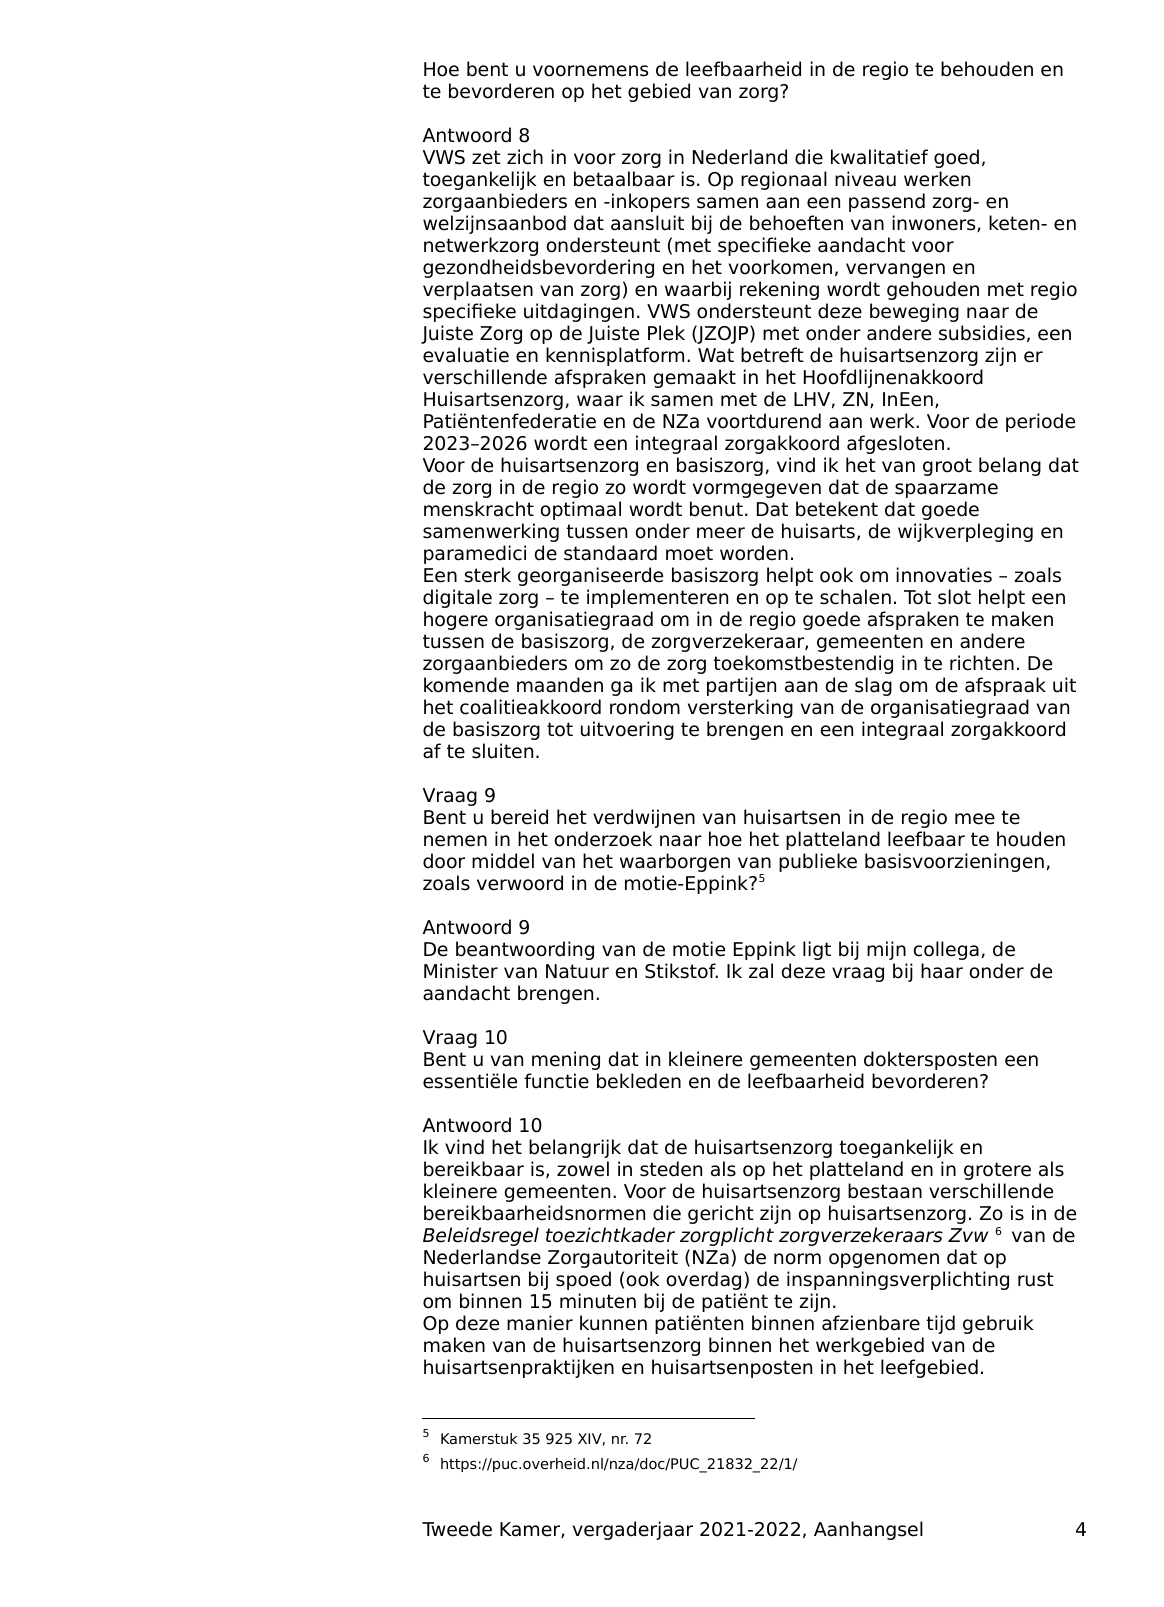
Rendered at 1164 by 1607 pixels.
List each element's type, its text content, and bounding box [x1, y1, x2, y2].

text Vraag 10 [422, 1027, 1087, 1049]
text Een sterk georganiseerde basiszorg helpt ook om innovaties – zoals digitale zorg – te implementeren en op te schalen. Tot slot helpt een hogere organisatiegraad om in de regio goede afspraken te maken tussen de basiszorg, de zorgverzekeraar, gemeenten en andere zorgaanbieders om zo de zorg toekomstbestendig in te richten. De komende maanden ga ik met partijen aan de slag om de afspraak uit het coalitieakkoord rondom versterking van de organisatiegraad van de basiszorg tot uitvoering te brengen en een integraal zorgakkoord af te sluiten. [422, 565, 1087, 763]
text Antwoord 10 [422, 1115, 1087, 1137]
text https://puc.overheid.nl/nza/doc/PUC_21832_22/1/ [422, 1452, 1087, 1474]
text VWS zet zich in voor zorg in Nederland die kwalitatief goed, toegankelijk en betaalbaar is. Op regionaal niveau werken zorgaanbieders en -inkopers samen aan een passend zorg- en welzijnsaanbod dat aansluit bij de behoeften van inwoners, keten- en netwerkzorg ondersteunt (met specifieke aandacht voor gezondheidsbevordering en het voorkomen, vervangen en verplaatsen van zorg) en waarbij rekening wordt gehouden met regio specifieke uitdagingen. VWS ondersteunt deze beweging naar de Juiste Zorg op de Juiste Plek (JZOJP) met onder andere subsidies, een evaluatie en kennisplatform. Wat betreft de huisartsenzorg zijn er verschillende afspraken gemaakt in het Hoofdlijnenakkoord Huisartsenzorg, waar ik samen met de LHV, ZN, InEen, Patiëntenfederatie en de NZa voortdurend aan werk. Voor de periode 2023–2026 wordt een integraal zorgakkoord afgesloten. [422, 147, 1087, 455]
text De beantwoording van de motie Eppink ligt bij mijn collega, de Minister van Natuur en Stikstof. Ik zal deze vraag bij haar onder de aandacht brengen. [422, 939, 1087, 1005]
text Antwoord 8 [422, 125, 1087, 147]
text Kamerstuk 35 925 XIV, nr. 72 [422, 1427, 1087, 1449]
text Bent u bereid het verdwijnen van huisartsen in de regio mee te nemen in het onderzoek naar hoe het platteland leefbaar te houden door middel van het waarborgen van publieke basisvoorzieningen, zoals verwoord in de motie-Eppink? [422, 807, 1087, 895]
text Ik vind het belangrijk dat de huisartsenzorg toegankelijk en bereikbaar is, zowel in steden als op het platteland en in grotere als kleinere gemeenten. Voor de huisartsenzorg bestaan verschillende bereikbaarheidsnormen die gericht zijn op huisartsenzorg. Zo is in de Beleidsregel toezichtkader zorgplicht zorgverzekeraars Zvw van de Nederlandse Zorgautoriteit (NZa) de norm opgenomen dat op huisartsen bij spoed (ook overdag) de inspanningsverplichting rust om binnen 15 minuten bij de patiënt te zijn. [422, 1137, 1087, 1313]
text Hoe bent u voornemens de leefbaarheid in de regio te behouden en te bevorderen op het gebied van zorg? [422, 59, 1087, 103]
text Vraag 9 [422, 785, 1087, 807]
text Antwoord 9 [422, 917, 1087, 939]
text Bent u van mening dat in kleinere gemeenten doktersposten een essentiële functie bekleden en de leefbaarheid bevorderen? [422, 1049, 1087, 1093]
text Op deze manier kunnen patiënten binnen afzienbare tijd gebruik maken van de huisartsenzorg binnen het werkgebied van de huisartsenpraktijken en huisartsenposten in het leefgebied. [422, 1313, 1087, 1379]
text Voor de huisartsenzorg en basiszorg, vind ik het van groot belang dat de zorg in de regio zo wordt vormgegeven dat de spaarzame menskracht optimaal wordt benut. Dat betekent dat goede samenwerking tussen onder meer de huisarts, de wijkverpleging en paramedici de standaard moet worden. [422, 455, 1087, 565]
